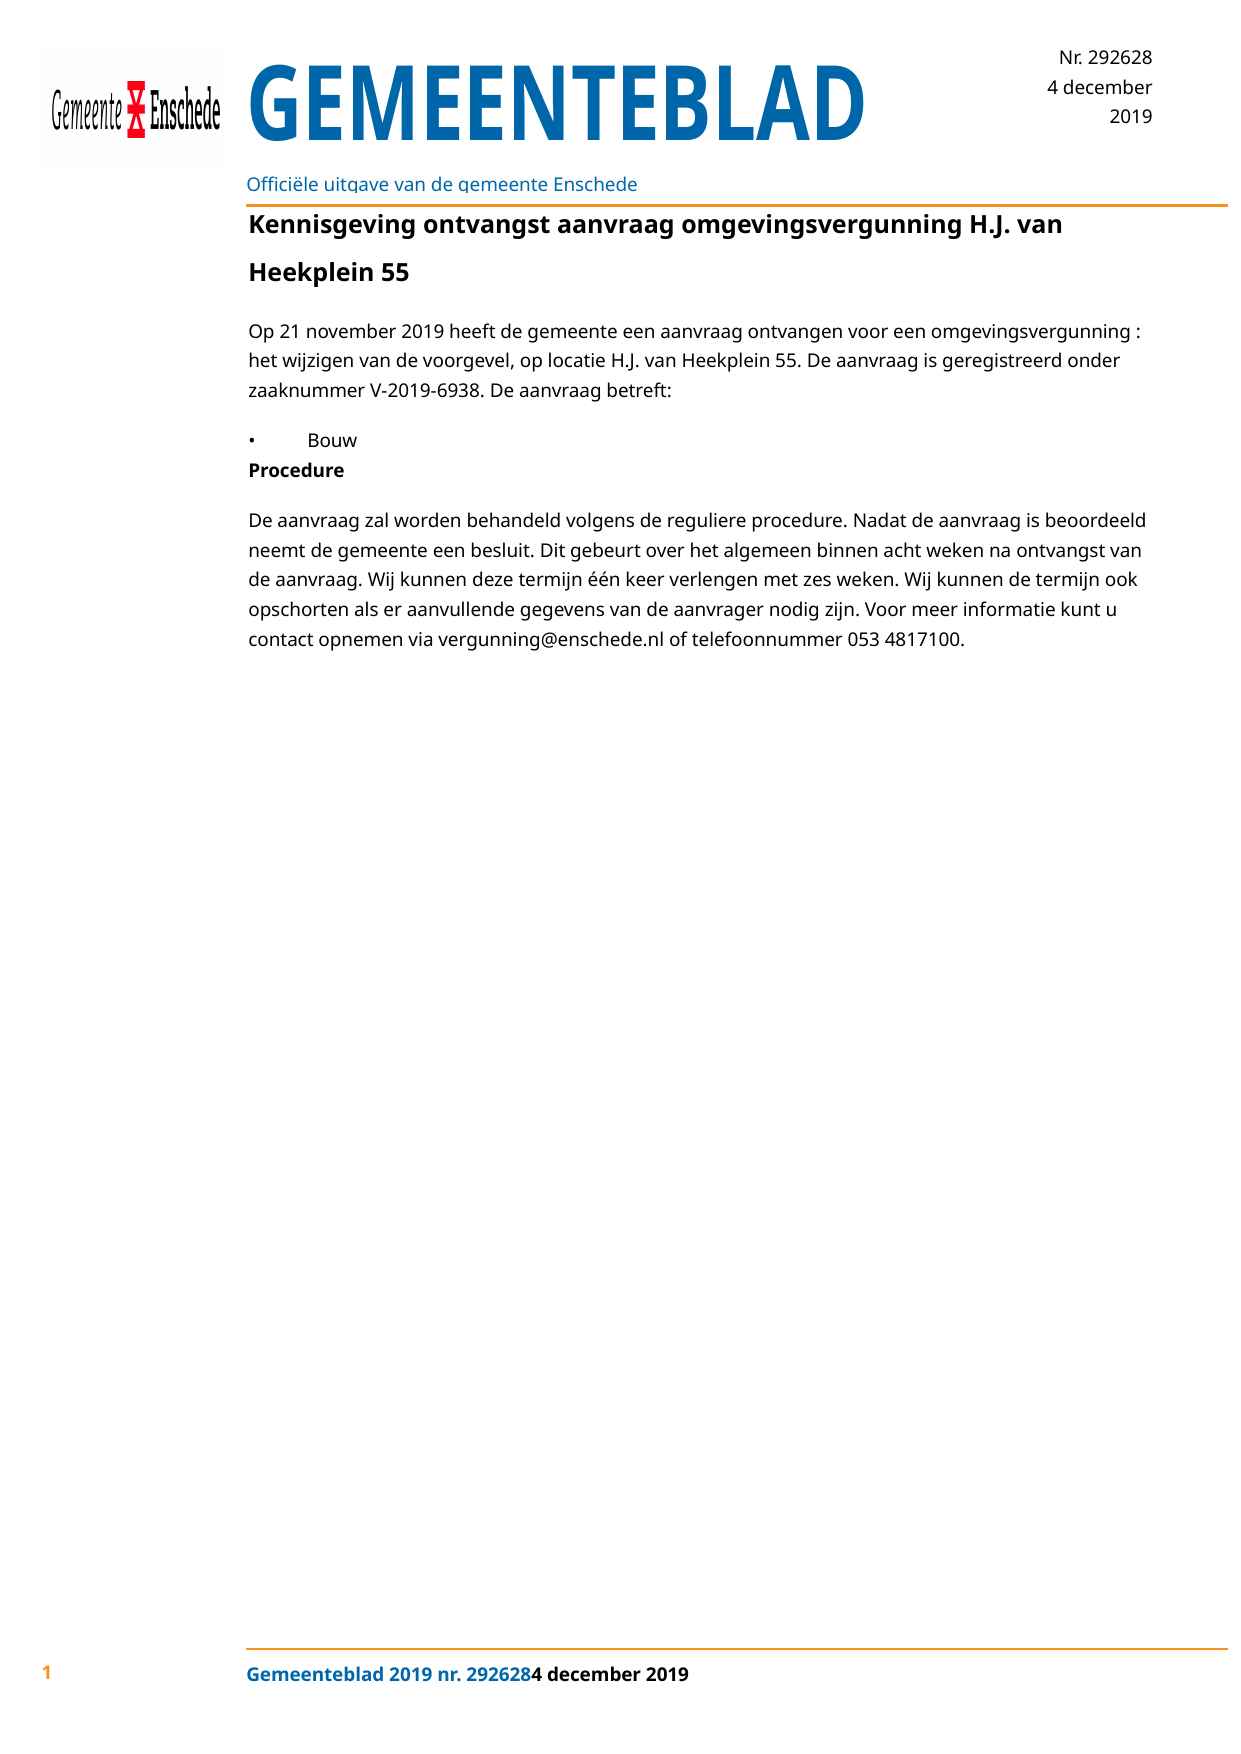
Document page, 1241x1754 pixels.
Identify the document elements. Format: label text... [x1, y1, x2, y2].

text Op 21 november 2019 heeft de gemeente een aanvraag ontvangen voor een omgevingsvergunning : het wijzigen van de voorgevel, op locatie H.J. van Heekplein 55. De aanvraag is geregistreerd onder zaaknummer V-2019-6938. De aanvraag betreft: [248, 318, 1152, 403]
list Bouw [248, 427, 1152, 453]
text De aanvraag zal worden behandeld volgens de reguliere procedure. Nadat de aanvraag is beoordeeld neemt de gemeente een besluit. Dit gebeurt over het algemeen binnen acht weken na ontvangst van de aanvraag. Wij kunnen deze termijn één keer verlengen met zes weken. Wij kunnen de termijn ook opschorten als er aanvullende gegevens van de aanvrager nodig zijn. Voor meer informatie kunt u contact opnemen via vergunning@enschede.nl of telefoonnummer 053 4817100. [248, 507, 1152, 652]
picture [41, 47, 231, 172]
text Procedure [248, 457, 1152, 483]
text Kennisgeving ontvangst aanvraag omgevingsvergunning H.J. van Heekplein 55 [248, 207, 1152, 288]
